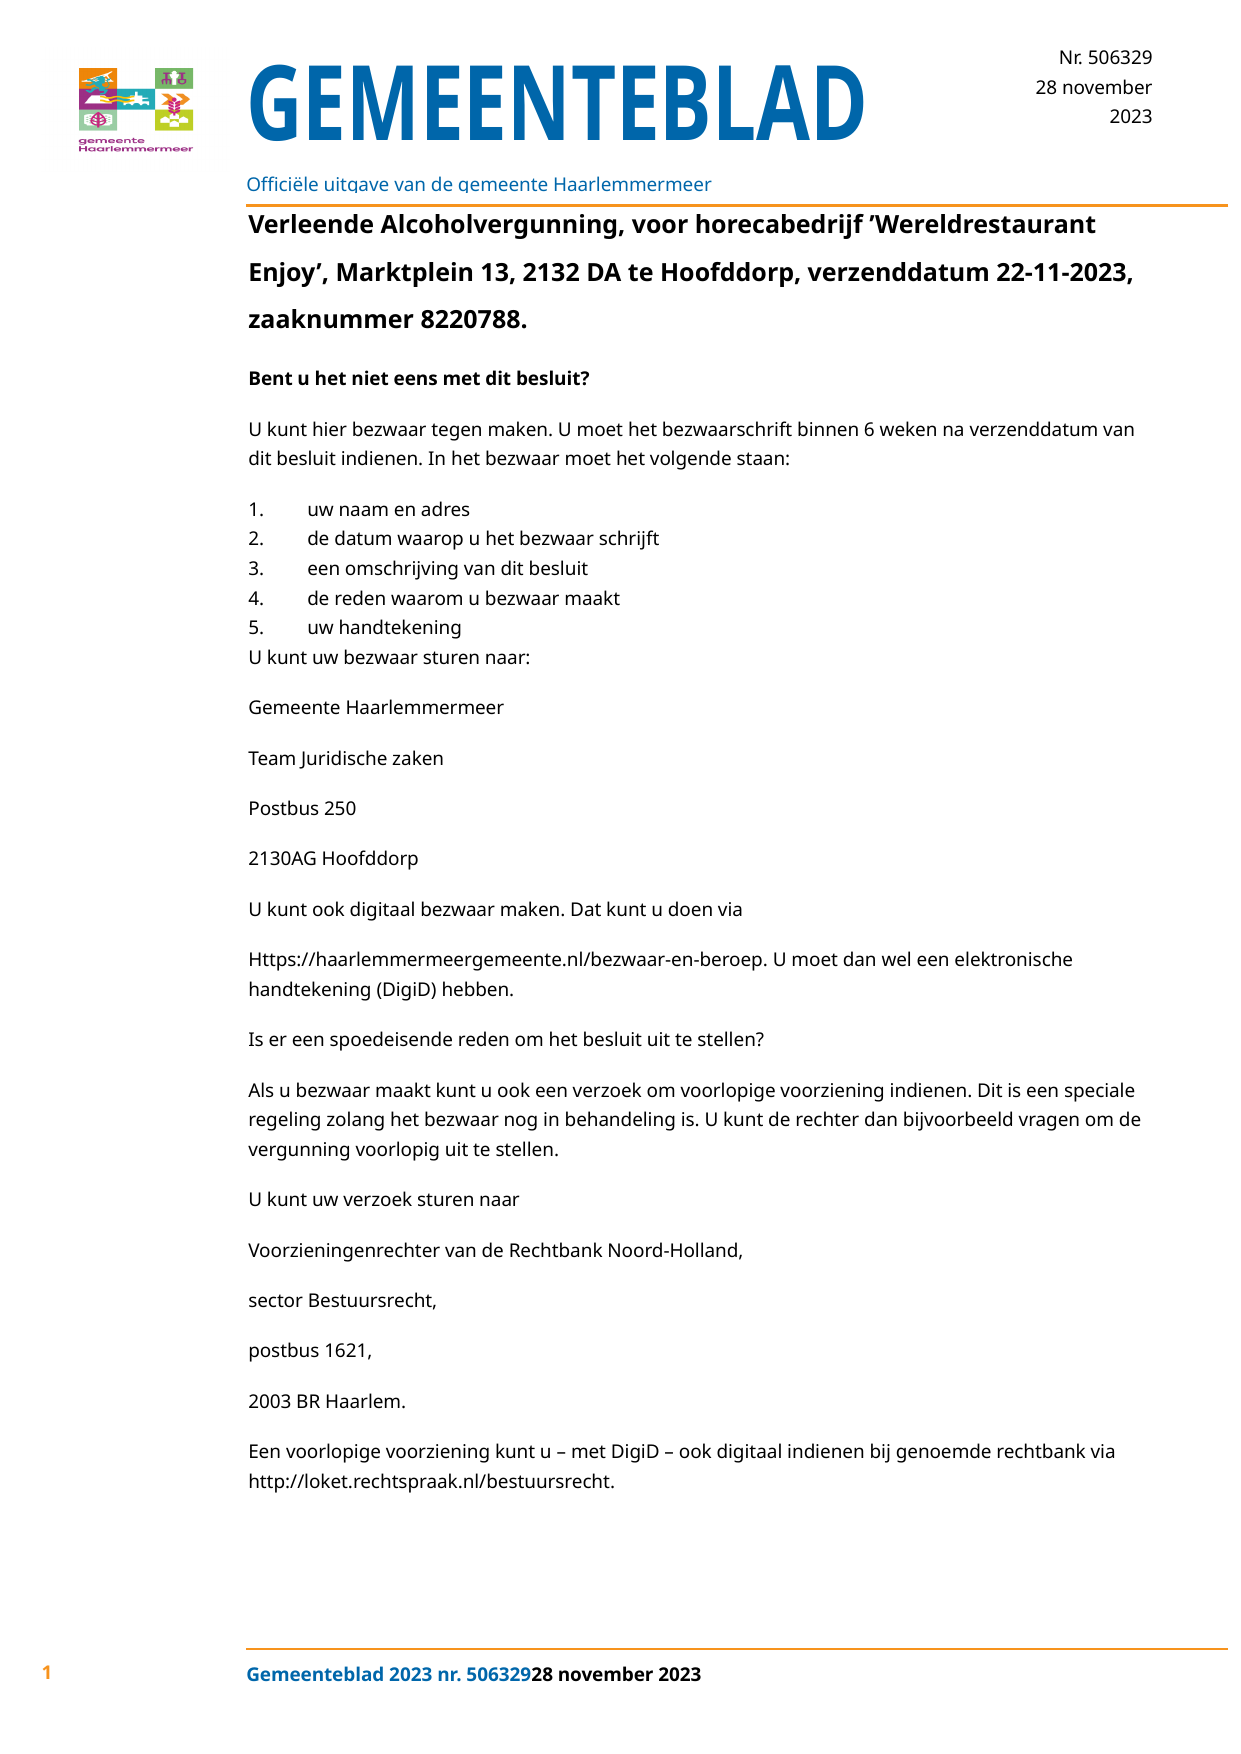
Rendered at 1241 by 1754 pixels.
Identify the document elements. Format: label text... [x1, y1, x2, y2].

text Voorzieningenrechter van de Rechtbank Noord-Holland, [248, 1237, 1152, 1262]
text U kunt uw verzoek sturen naar [248, 1186, 1152, 1212]
text U kunt ook digitaal bezwaar maken. Dat kunt u doen via [248, 896, 1152, 922]
text 2130AG Hoofddorp [248, 846, 1152, 871]
text postbus 1621, [248, 1338, 1152, 1363]
list uw naam en adres [248, 496, 1152, 522]
text Gemeente Haarlemmermeer [248, 694, 1152, 720]
text Postbus 250 [248, 795, 1152, 821]
text Https://haarlemmermeergemeente.nl/bezwaar-en-beroep. U moet dan wel een elektronische handtekening (DigiD) hebben. [248, 946, 1152, 1002]
text Een voorlopige voorziening kunt u – met DigiD – ook digitaal indienen bij genoemde rechtbank via http://loket.rechtspraak.nl/bestuursrecht. [248, 1438, 1152, 1494]
text Team Juridische zaken [248, 745, 1152, 770]
text Is er een spoedeisende reden om het besluit uit te stellen? [248, 1026, 1152, 1052]
text Verleende Alcoholvergunning, voor horecabedrijf ’Wereldrestaurant Enjoy’, Marktplein 13, 2132 DA te Hoofddorp, verzenddatum 22-11-2023, zaaknummer 8220788. [248, 207, 1152, 336]
list de reden waarom u bezwaar maakt [248, 585, 1152, 610]
text 2003 BR Haarlem. [248, 1388, 1152, 1414]
list de datum waarop u het bezwaar schrijft [248, 526, 1152, 551]
text Bent u het niet eens met dit besluit? [248, 366, 1152, 391]
list een omschrijving van dit besluit [248, 555, 1152, 581]
list uw handtekening [248, 614, 1152, 640]
text U kunt uw bezwaar sturen naar: [248, 644, 1152, 669]
text sector Bestuursrecht, [248, 1287, 1152, 1313]
picture [41, 47, 231, 172]
text U kunt hier bezwaar tegen maken. U moet het bezwaarschrift binnen 6 weken na verzenddatum van dit besluit indienen. In het bezwaar moet het volgende staan: [248, 416, 1152, 471]
text Als u bezwaar maakt kunt u ook een verzoek om voorlopige voorziening indienen. Dit is een speciale regeling zolang het bezwaar nog in behandeling is. U kunt de rechter dan bijvoorbeeld vragen om de vergunning voorlopig uit te stellen. [248, 1077, 1152, 1162]
